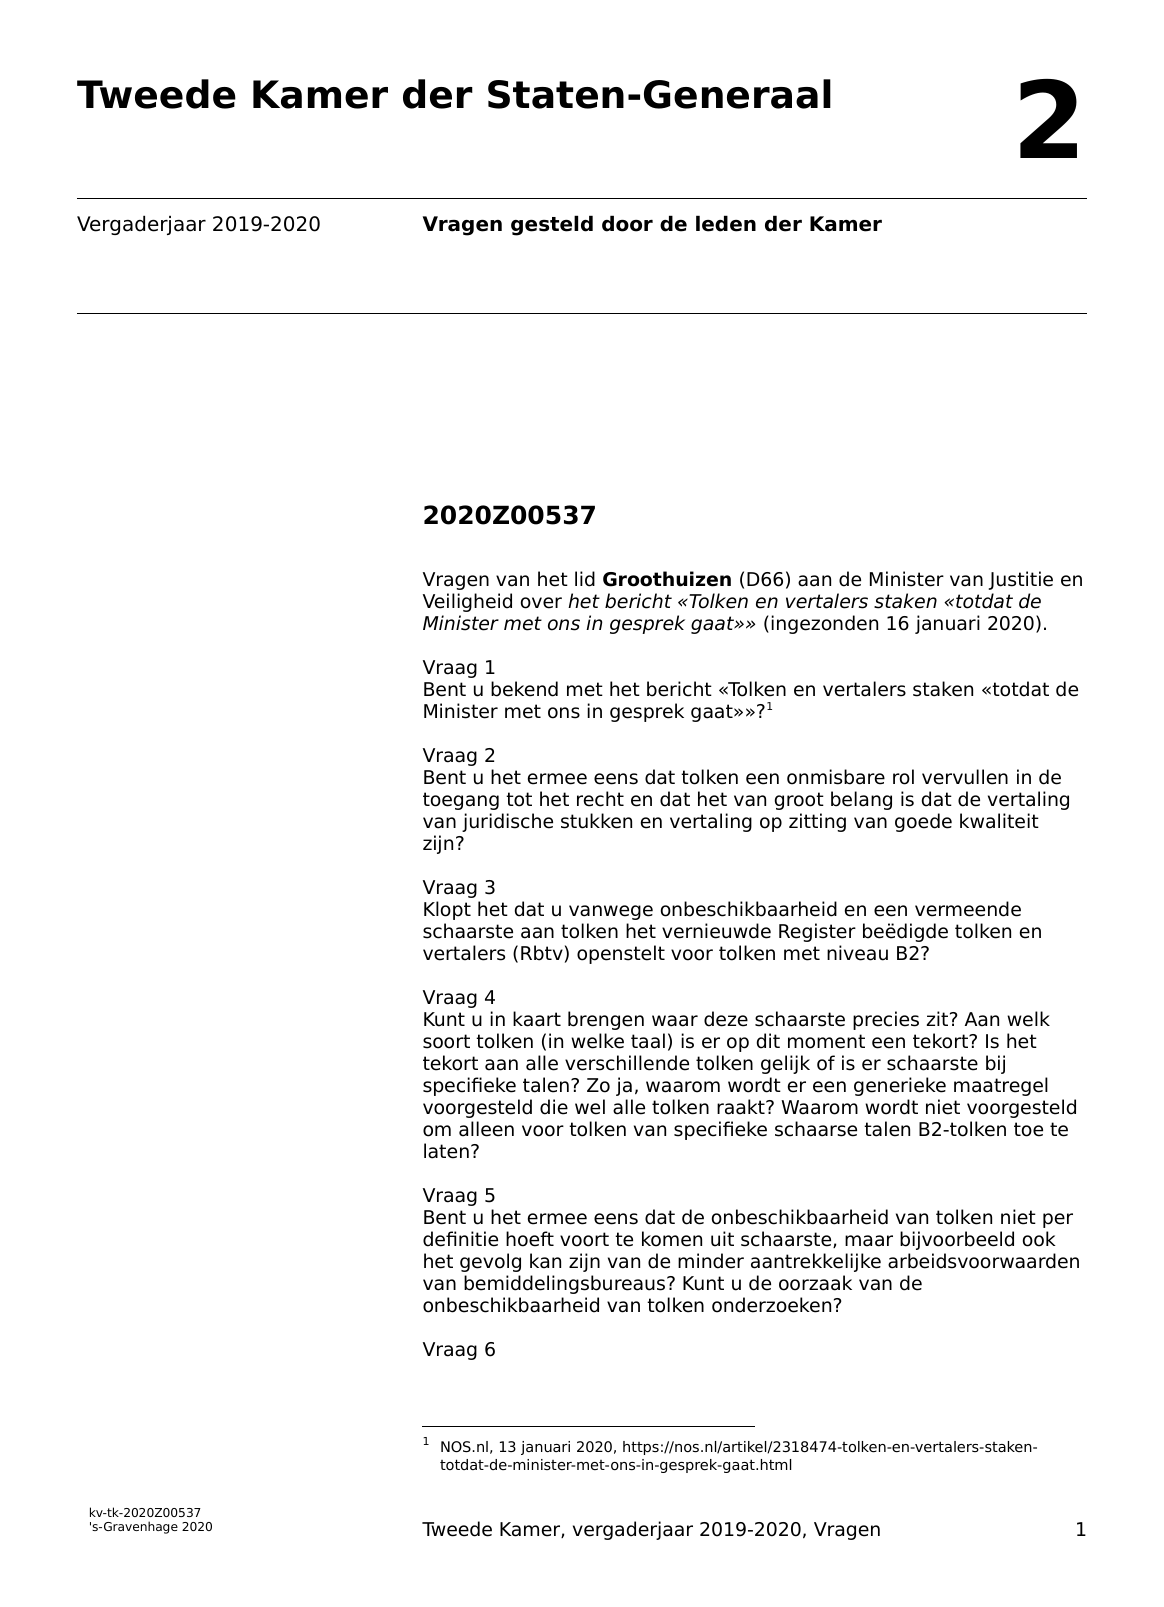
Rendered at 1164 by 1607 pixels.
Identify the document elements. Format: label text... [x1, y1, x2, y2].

text Vraag 1 [422, 657, 1087, 679]
text Bent u bekend met het bericht «Tolken en vertalers staken «totdat de Minister met ons in gesprek gaat»»? [422, 679, 1087, 723]
table_header Tweede Kamer der Staten-Generaal [77, 59, 886, 198]
text 's-Gravenhage 2020 [88, 1520, 323, 1534]
text Vraag 5 [422, 1185, 1087, 1207]
text Vraag 2 [422, 745, 1087, 767]
text 2020Z00537 [422, 501, 1087, 531]
text Vraag 4 [422, 987, 1087, 1009]
text Vragen van het lid Groothuizen (D66) aan de Minister van Justitie en Veiligheid over het bericht «Tolken en vertalers staken «totdat de Minister met ons in gesprek gaat»» (ingezonden 16 januari 2020). [422, 569, 1087, 635]
table_header 2 [886, 59, 1087, 198]
text NOS.nl, 13 januari 2020, https://nos.nl/artikel/2318474-tolken-en-vertalers-staken-totdat-de-minister-met-ons-in-gesprek-gaat.html [422, 1435, 1087, 1474]
text Kunt u in kaart brengen waar deze schaarste precies zit? Aan welk soort tolken (in welke taal) is er op dit moment een tekort? Is het tekort aan alle verschillende tolken gelijk of is er schaarste bij specifieke talen? Zo ja, waarom wordt er een generieke maatregel voorgesteld die wel alle tolken raakt? Waarom wordt niet voorgesteld om alleen voor tolken van specifieke schaarse talen B2-tolken toe te laten? [422, 1009, 1087, 1163]
text Vraag 3 [422, 877, 1087, 899]
text kv-tk-2020Z00537 [88, 1506, 323, 1520]
text Bent u het ermee eens dat de onbeschikbaarheid van tolken niet per definitie hoeft voort te komen uit schaarste, maar bijvoorbeeld ook het gevolg kan zijn van de minder aantrekkelijke arbeidsvoorwaarden van bemiddelingsbureaus? Kunt u de oorzaak van de onbeschikbaarheid van tolken onderzoeken? [422, 1207, 1087, 1317]
text Vraag 6 [422, 1339, 1087, 1361]
table_cell Vergaderjaar 2019-2020 [77, 199, 422, 313]
table_cell Vragen gesteld door de leden der Kamer [422, 199, 1087, 313]
text Klopt het dat u vanwege onbeschikbaarheid en een vermeende schaarste aan tolken het vernieuwde Register beëdigde tolken en vertalers (Rbtv) openstelt voor tolken met niveau B2? [422, 899, 1087, 965]
text Bent u het ermee eens dat tolken een onmisbare rol vervullen in de toegang tot het recht en dat het van groot belang is dat de vertaling van juridische stukken en vertaling op zitting van goede kwaliteit zijn? [422, 767, 1087, 855]
